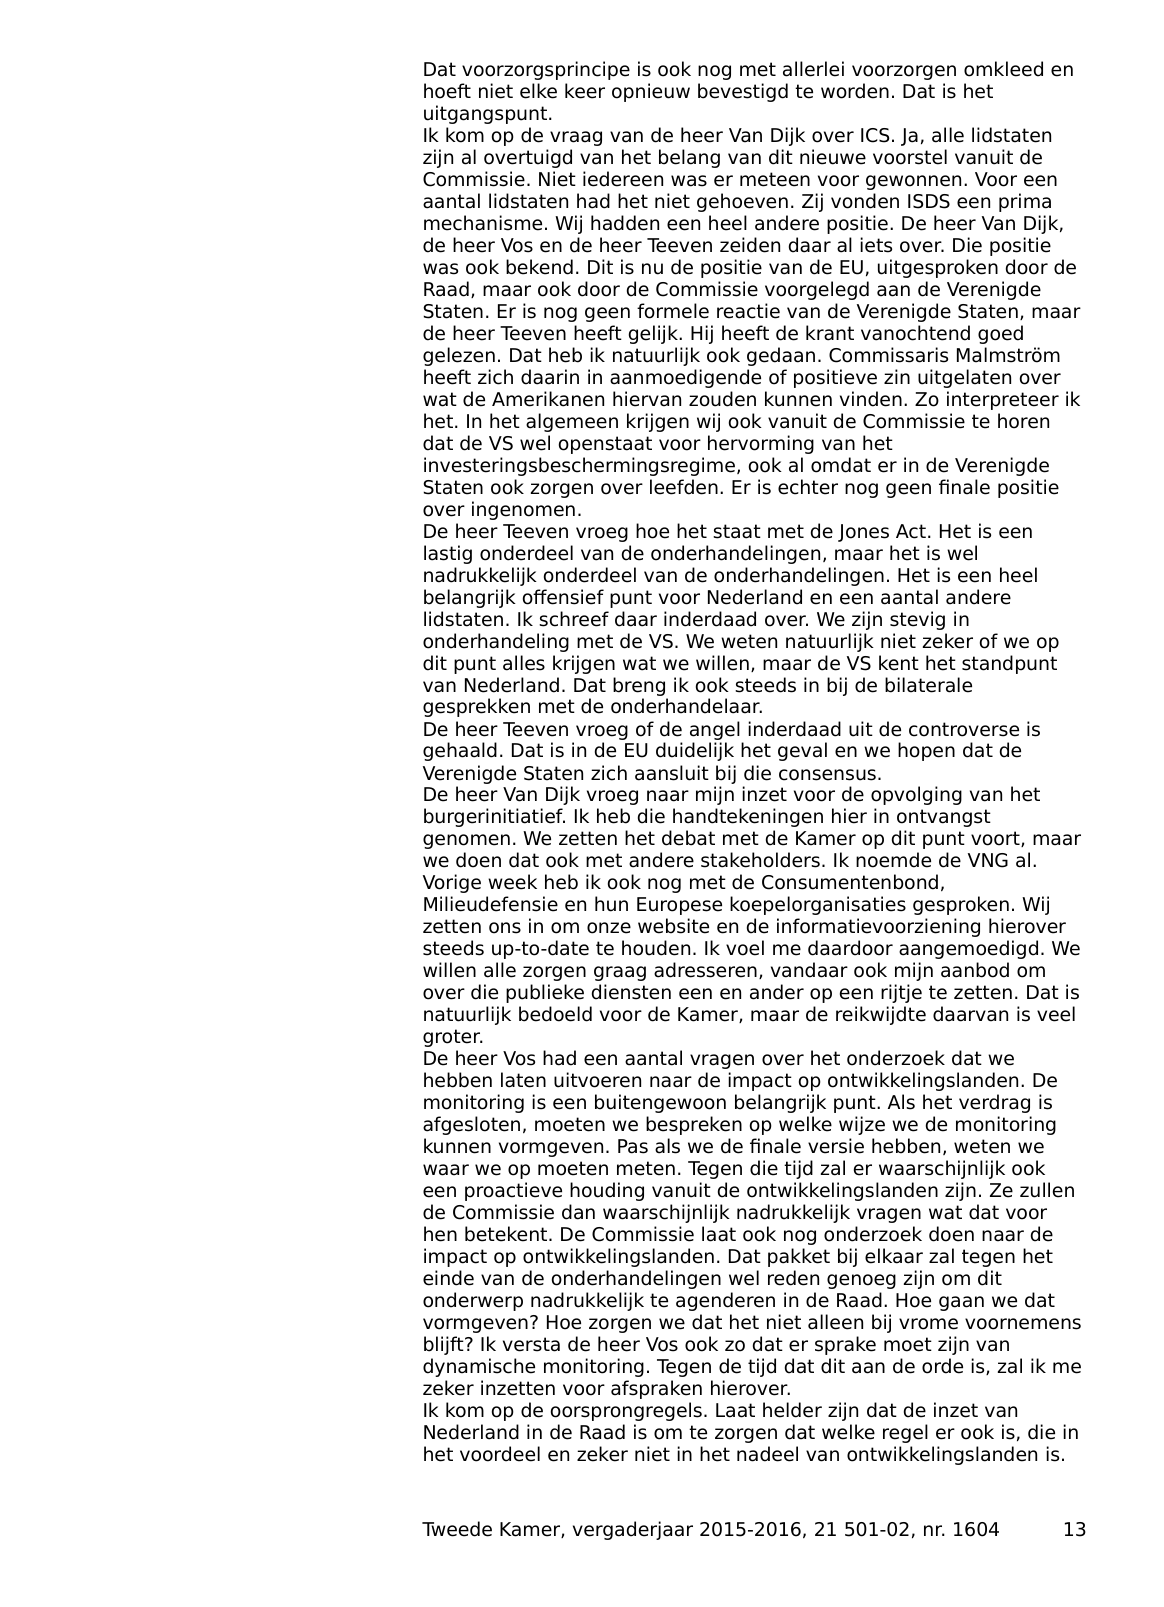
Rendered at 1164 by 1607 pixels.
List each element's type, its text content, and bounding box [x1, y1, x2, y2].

text Ik kom op de vraag van de heer Van Dijk over ICS. Ja, alle lidstaten zijn al overtuigd van het belang van dit nieuwe voorstel vanuit de Commissie. Niet iedereen was er meteen voor gewonnen. Voor een aantal lidstaten had het niet gehoeven. Zij vonden ISDS een prima mechanisme. Wij hadden een heel andere positie. De heer Van Dijk, de heer Vos en de heer Teeven zeiden daar al iets over. Die positie was ook bekend. Dit is nu de positie van de EU, uitgesproken door de Raad, maar ook door de Commissie voorgelegd aan de Verenigde Staten. Er is nog geen formele reactie van de Verenigde Staten, maar de heer Teeven heeft gelijk. Hij heeft de krant vanochtend goed gelezen. Dat heb ik natuurlijk ook gedaan. Commissaris Malmström heeft zich daarin in aanmoedigende of positieve zin uitgelaten over wat de Amerikanen hiervan zouden kunnen vinden. Zo interpreteer ik het. In het algemeen krijgen wij ook vanuit de Commissie te horen dat de VS wel openstaat voor hervorming van het investeringsbeschermingsregime, ook al omdat er in de Verenigde Staten ook zorgen over leefden. Er is echter nog geen finale positie over ingenomen. [422, 125, 1087, 521]
text Dat voorzorgsprincipe is ook nog met allerlei voorzorgen omkleed en hoeft niet elke keer opnieuw bevestigd te worden. Dat is het uitgangspunt. [422, 59, 1087, 125]
text De heer Van Dijk vroeg naar mijn inzet voor de opvolging van het burgerinitiatief. Ik heb die handtekeningen hier in ontvangst genomen. We zetten het debat met de Kamer op dit punt voort, maar we doen dat ook met andere stakeholders. Ik noemde de VNG al. Vorige week heb ik ook nog met de Consumentenbond, Milieudefensie en hun Europese koepelorganisaties gesproken. Wij zetten ons in om onze website en de informatievoorziening hierover steeds up-to-date te houden. Ik voel me daardoor aangemoedigd. We willen alle zorgen graag adresseren, vandaar ook mijn aanbod om over die publieke diensten een en ander op een rijtje te zetten. Dat is natuurlijk bedoeld voor de Kamer, maar de reikwijdte daarvan is veel groter. [422, 784, 1087, 1048]
text De heer Vos had een aantal vragen over het onderzoek dat we hebben laten uitvoeren naar de impact op ontwikkelingslanden. De monitoring is een buitengewoon belangrijk punt. Als het verdrag is afgesloten, moeten we bespreken op welke wijze we de monitoring kunnen vormgeven. Pas als we de finale versie hebben, weten we waar we op moeten meten. Tegen die tijd zal er waarschijnlijk ook een proactieve houding vanuit de ontwikkelingslanden zijn. Ze zullen de Commissie dan waarschijnlijk nadrukkelijk vragen wat dat voor hen betekent. De Commissie laat ook nog onderzoek doen naar de impact op ontwikkelingslanden. Dat pakket bij elkaar zal tegen het einde van de onderhandelingen wel reden genoeg zijn om dit onderwerp nadrukkelijk te agenderen in de Raad. Hoe gaan we dat vormgeven? Hoe zorgen we dat het niet alleen bij vrome voornemens blijft? Ik versta de heer Vos ook zo dat er sprake moet zijn van dynamische monitoring. Tegen de tijd dat dit aan de orde is, zal ik me zeker inzetten voor afspraken hierover. [422, 1048, 1087, 1400]
text De heer Teeven vroeg hoe het staat met de Jones Act. Het is een lastig onderdeel van de onderhandelingen, maar het is wel nadrukkelijk onderdeel van de onderhandelingen. Het is een heel belangrijk offensief punt voor Nederland en een aantal andere lidstaten. Ik schreef daar inderdaad over. We zijn stevig in onderhandeling met de VS. We weten natuurlijk niet zeker of we op dit punt alles krijgen wat we willen, maar de VS kent het standpunt van Nederland. Dat breng ik ook steeds in bij de bilaterale gesprekken met de onderhandelaar. [422, 521, 1087, 718]
text De heer Teeven vroeg of de angel inderdaad uit de controverse is gehaald. Dat is in de EU duidelijk het geval en we hopen dat de Verenigde Staten zich aansluit bij die consensus. [422, 718, 1087, 784]
text Ik kom op de oorsprongregels. Laat helder zijn dat de inzet van Nederland in de Raad is om te zorgen dat welke regel er ook is, die in het voordeel en zeker niet in het nadeel van ontwikkelingslanden is. [422, 1400, 1087, 1466]
